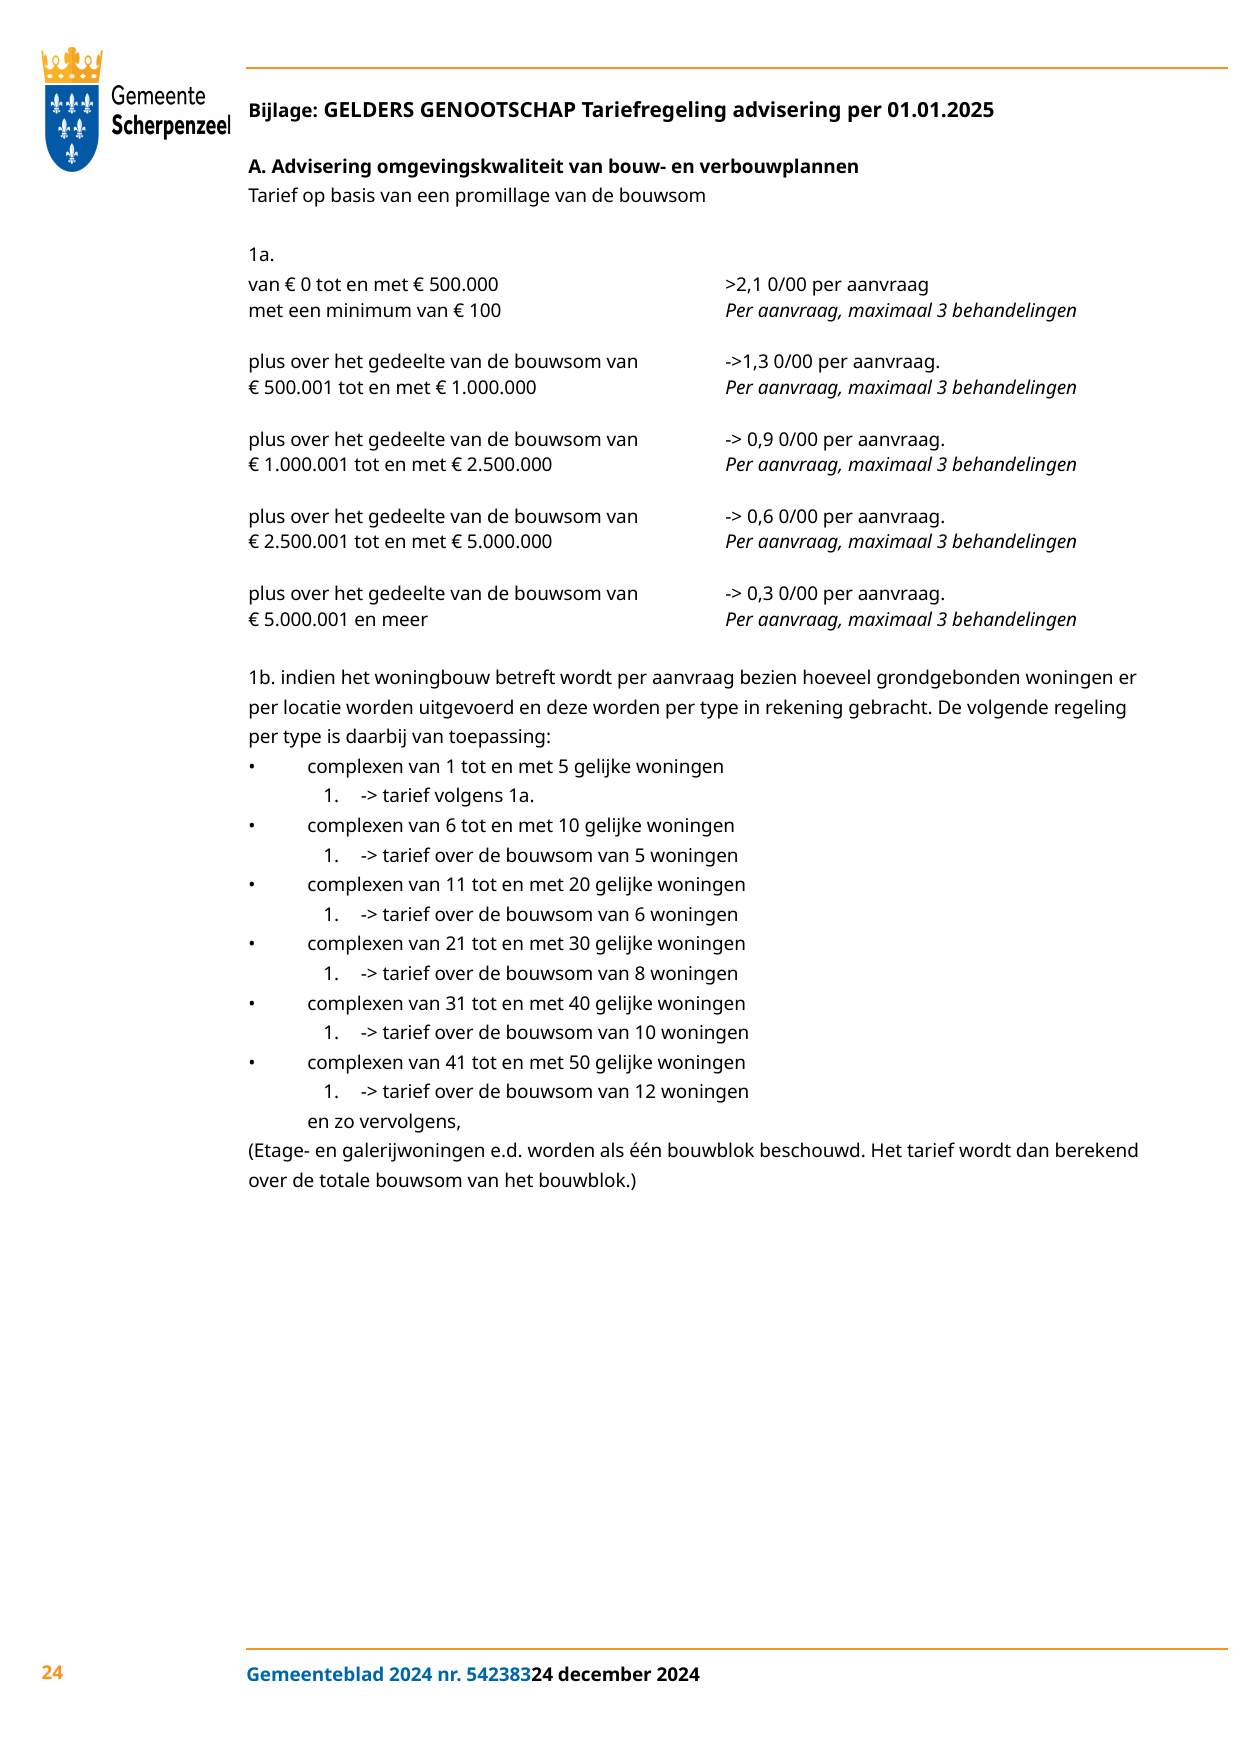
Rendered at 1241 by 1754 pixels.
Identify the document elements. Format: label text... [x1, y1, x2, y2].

table_cell plus over het gedeelte van de bouwsom van [248, 580, 725, 606]
text A. Advisering omgevingskwaliteit van bouw- en verbouwplannen [248, 153, 1152, 179]
table_cell Per aanvraag, maximaal 3 behandelingen [725, 374, 1152, 400]
table_cell € 2.500.001 tot en met € 5.000.000 [248, 529, 725, 554]
list -> tarief over de bouwsom van 8 woningen [323, 960, 1152, 986]
table_cell [725, 554, 1152, 580]
table_cell Per aanvraag, maximaal 3 behandelingen [725, 451, 1152, 477]
text 1a. [248, 242, 1152, 267]
table_cell € 5.000.001 en meer [248, 606, 725, 632]
list -> tarief over de bouwsom van 12 woningen [323, 1078, 1152, 1104]
table_cell -> 0,6 0/00 per aanvraag. [725, 503, 1152, 529]
table_cell plus over het gedeelte van de bouwsom van [248, 426, 725, 451]
table_cell [725, 323, 1152, 348]
list -> tarief volgens 1a. [323, 783, 1152, 808]
table_cell [248, 323, 725, 348]
table_cell Per aanvraag, maximaal 3 behandelingen [725, 529, 1152, 554]
list complexen van 41 tot en met 50 gelijke woningen [248, 1049, 1152, 1075]
text Tarief op basis van een promillage van de bouwsom [248, 182, 1152, 208]
table_cell Per aanvraag, maximaal 3 behandelingen [725, 606, 1152, 632]
table_header van € 0 tot en met € 500.000 [248, 271, 725, 297]
list complexen van 31 tot en met 40 gelijke woningen [248, 990, 1152, 1016]
table_cell [725, 400, 1152, 426]
table_cell plus over het gedeelte van de bouwsom van [248, 503, 725, 529]
list complexen van 6 tot en met 10 gelijke woningen [248, 812, 1152, 838]
table_cell -> 0,9 0/00 per aanvraag. [725, 426, 1152, 451]
list complexen van 21 tot en met 30 gelijke woningen [248, 931, 1152, 956]
text Bijlage: GELDERS GENOOTSCHAP Tariefregeling advisering per 01.01.2025 [248, 95, 1152, 123]
text 1b. indien het woningbouw betreft wordt per aanvraag bezien hoeveel grondgebonden woningen er per locatie worden uitgevoerd en deze worden per type in rekening gebracht. De volgende regeling per type is daarbij van toepassing: [248, 664, 1152, 749]
list -> tarief over de bouwsom van 5 woningen [323, 842, 1152, 868]
list en zo vervolgens, [248, 1108, 1152, 1134]
list -> tarief over de bouwsom van 6 woningen [323, 901, 1152, 927]
table_cell € 500.001 tot en met € 1.000.000 [248, 374, 725, 400]
list complexen van 1 tot en met 5 gelijke woningen [248, 753, 1152, 779]
table_cell met een minimum van € 100 [248, 297, 725, 323]
table_cell [725, 477, 1152, 503]
text (Etage- en galerijwoningen e.d. worden als één bouwblok beschouwd. Het tarief wordt dan berekend over de totale bouwsom van het bouwblok.) [248, 1138, 1152, 1193]
table_cell -> 0,3 0/00 per aanvraag. [725, 580, 1152, 606]
table_header >2,1 0/00 per aanvraag [725, 271, 1152, 297]
table_cell [248, 554, 725, 580]
table_cell € 1.000.001 tot en met € 2.500.000 [248, 451, 725, 477]
table_cell Per aanvraag, maximaal 3 behandelingen [725, 297, 1152, 323]
list complexen van 11 tot en met 20 gelijke woningen [248, 871, 1152, 897]
table_cell [248, 400, 725, 426]
picture [41, 47, 231, 172]
list -> tarief over de bouwsom van 10 woningen [323, 1019, 1152, 1045]
table_cell plus over het gedeelte van de bouwsom van [248, 349, 725, 374]
table_cell [248, 477, 725, 503]
table_cell ->1,3 0/00 per aanvraag. [725, 349, 1152, 374]
